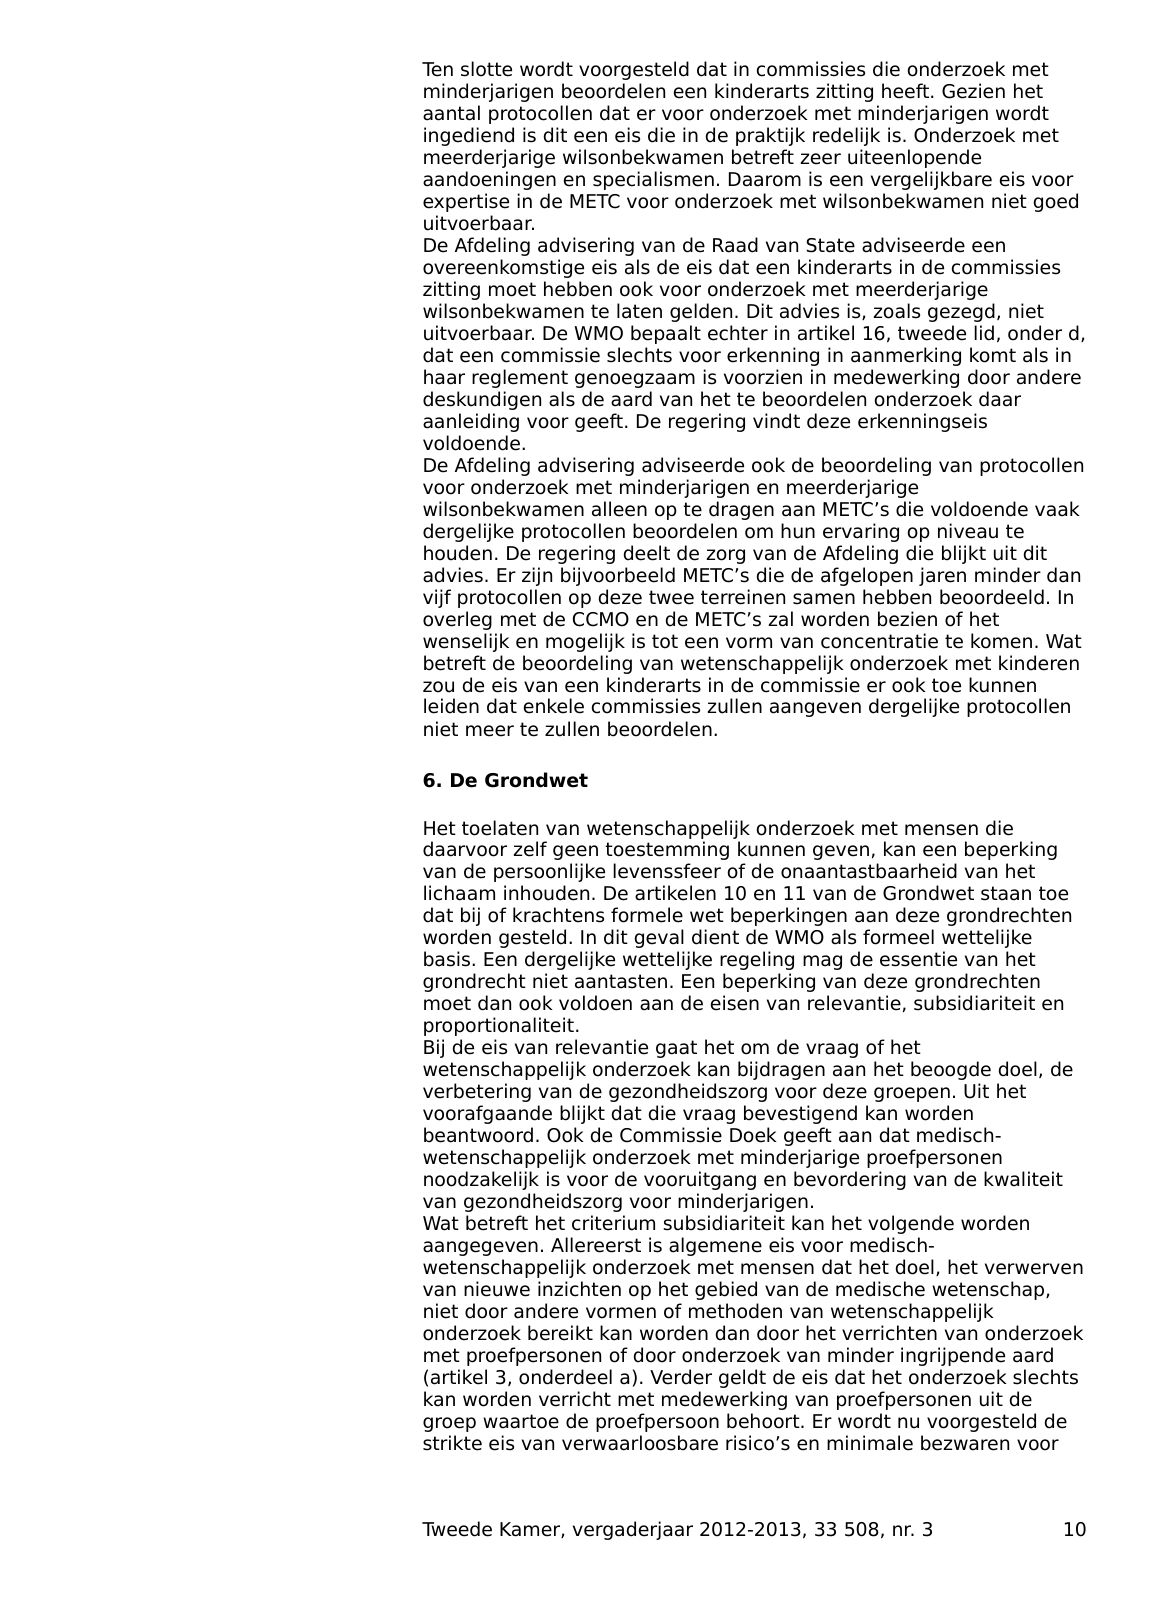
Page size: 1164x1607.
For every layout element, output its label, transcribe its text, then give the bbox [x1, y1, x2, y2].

text Wat betreft het criterium subsidiariteit kan het volgende worden aangegeven. Allereerst is algemene eis voor medisch-wetenschappelijk onderzoek met mensen dat het doel, het verwerven van nieuwe inzichten op het gebied van de medische wetenschap, niet door andere vormen of methoden van wetenschappelijk onderzoek bereikt kan worden dan door het verrichten van onderzoek met proefpersonen of door onderzoek van minder ingrijpende aard (artikel 3, onderdeel a). Verder geldt de eis dat het onderzoek slechts kan worden verricht met medewerking van proefpersonen uit de groep waartoe de proefpersoon behoort. Er wordt nu voorgesteld de strikte eis van verwaarloosbare risico’s en minimale bezwaren voor [422, 1213, 1087, 1455]
text Ten slotte wordt voorgesteld dat in commissies die onderzoek met minderjarigen beoordelen een kinderarts zitting heeft. Gezien het aantal protocollen dat er voor onderzoek met minderjarigen wordt ingediend is dit een eis die in de praktijk redelijk is. Onderzoek met meerderjarige wilsonbekwamen betreft zeer uiteenlopende aandoeningen en specialismen. Daarom is een vergelijkbare eis voor expertise in de METC voor onderzoek met wilsonbekwamen niet goed uitvoerbaar. [422, 59, 1087, 235]
subtitle 6. De Grondwet [422, 770, 1087, 792]
text Het toelaten van wetenschappelijk onderzoek met mensen die daarvoor zelf geen toestemming kunnen geven, kan een beperking van de persoonlijke levenssfeer of de onaantastbaarheid van het lichaam inhouden. De artikelen 10 en 11 van de Grondwet staan toe dat bij of krachtens formele wet beperkingen aan deze grondrechten worden gesteld. In dit geval dient de WMO als formeel wettelijke basis. Een dergelijke wettelijke regeling mag de essentie van het grondrecht niet aantasten. Een beperking van deze grondrechten moet dan ook voldoen aan de eisen van relevantie, subsidiariteit en proportionaliteit. [422, 817, 1087, 1037]
text Bij de eis van relevantie gaat het om de vraag of het wetenschappelijk onderzoek kan bijdragen aan het beoogde doel, de verbetering van de gezondheidszorg voor deze groepen. Uit het voorafgaande blijkt dat die vraag bevestigend kan worden beantwoord. Ook de Commissie Doek geeft aan dat medisch-wetenschappelijk onderzoek met minderjarige proefpersonen noodzakelijk is voor de vooruitgang en bevordering van de kwaliteit van gezondheidszorg voor minderjarigen. [422, 1037, 1087, 1213]
text De Afdeling advisering van de Raad van State adviseerde een overeenkomstige eis als de eis dat een kinderarts in de commissies zitting moet hebben ook voor onderzoek met meerderjarige wilsonbekwamen te laten gelden. Dit advies is, zoals gezegd, niet uitvoerbaar. De WMO bepaalt echter in artikel 16, tweede lid, onder d, dat een commissie slechts voor erkenning in aanmerking komt als in haar reglement genoegzaam is voorzien in medewerking door andere deskundigen als de aard van het te beoordelen onderzoek daar aanleiding voor geeft. De regering vindt deze erkenningseis voldoende. [422, 235, 1087, 455]
text De Afdeling advisering adviseerde ook de beoordeling van protocollen voor onderzoek met minderjarigen en meerderjarige wilsonbekwamen alleen op te dragen aan METC’s die voldoende vaak dergelijke protocollen beoordelen om hun ervaring op niveau te houden. De regering deelt de zorg van de Afdeling die blijkt uit dit advies. Er zijn bijvoorbeeld METC’s die de afgelopen jaren minder dan vijf protocollen op deze twee terreinen samen hebben beoordeeld. In overleg met de CCMO en de METC’s zal worden bezien of het wenselijk en mogelijk is tot een vorm van concentratie te komen. Wat betreft de beoordeling van wetenschappelijk onderzoek met kinderen zou de eis van een kinderarts in de commissie er ook toe kunnen leiden dat enkele commissies zullen aangeven dergelijke protocollen niet meer te zullen beoordelen. [422, 455, 1087, 740]
